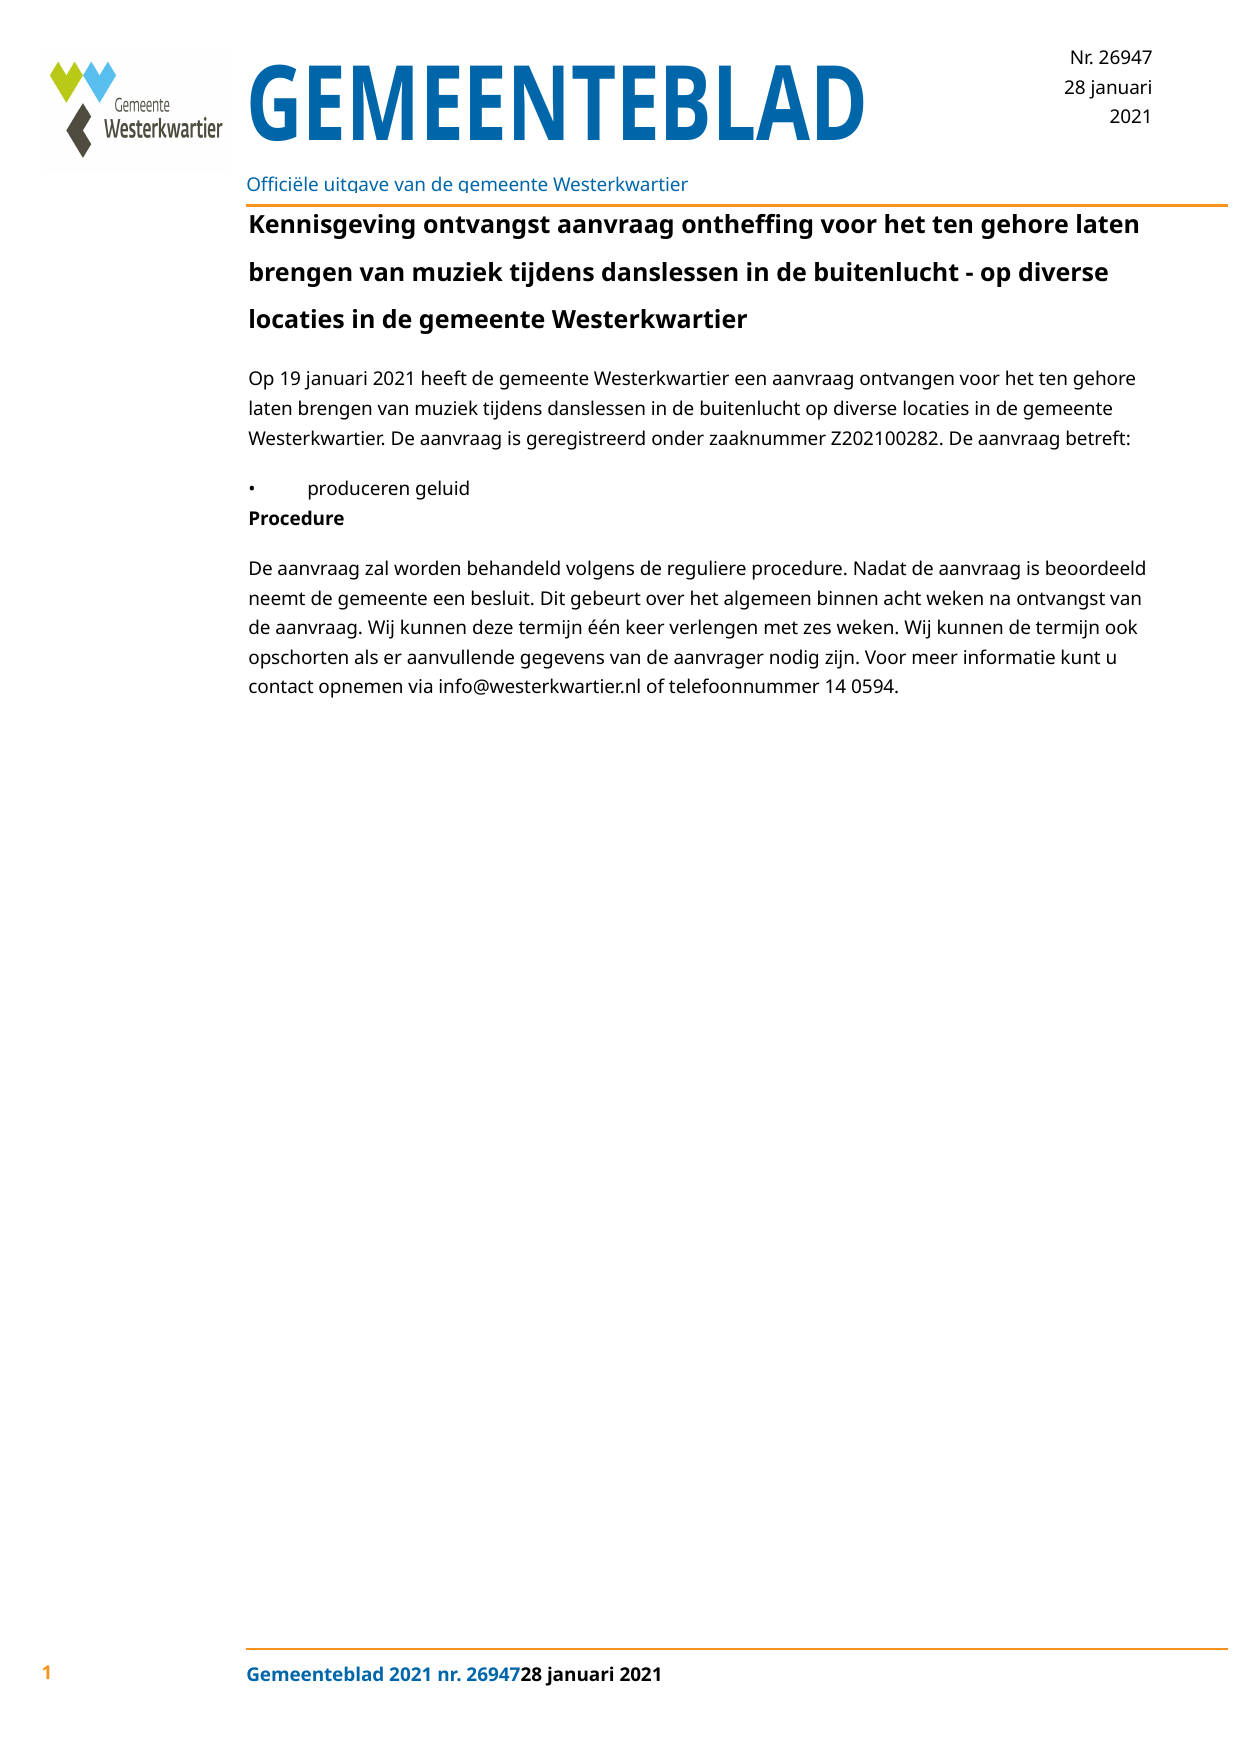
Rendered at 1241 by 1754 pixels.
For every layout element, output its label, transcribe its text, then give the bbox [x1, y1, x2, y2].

text Procedure [248, 505, 1152, 530]
text Op 19 januari 2021 heeft de gemeente Westerkwartier een aanvraag ontvangen voor het ten gehore laten brengen van muziek tijdens danslessen in de buitenlucht op diverse locaties in de gemeente Westerkwartier. De aanvraag is geregistreerd onder zaaknummer Z202100282. De aanvraag betreft: [248, 366, 1152, 450]
list produceren geluid [248, 475, 1152, 501]
text Kennisgeving ontvangst aanvraag ontheffing voor het ten gehore laten brengen van muziek tijdens danslessen in de buitenlucht - op diverse locaties in de gemeente Westerkwartier [248, 207, 1152, 336]
picture [41, 47, 231, 172]
text De aanvraag zal worden behandeld volgens de reguliere procedure. Nadat de aanvraag is beoordeeld neemt de gemeente een besluit. Dit gebeurt over het algemeen binnen acht weken na ontvangst van de aanvraag. Wij kunnen deze termijn één keer verlengen met zes weken. Wij kunnen de termijn ook opschorten als er aanvullende gegevens van de aanvrager nodig zijn. Voor meer informatie kunt u contact opnemen via info@westerkwartier.nl of telefoonnummer 14 0594. [248, 555, 1152, 699]
